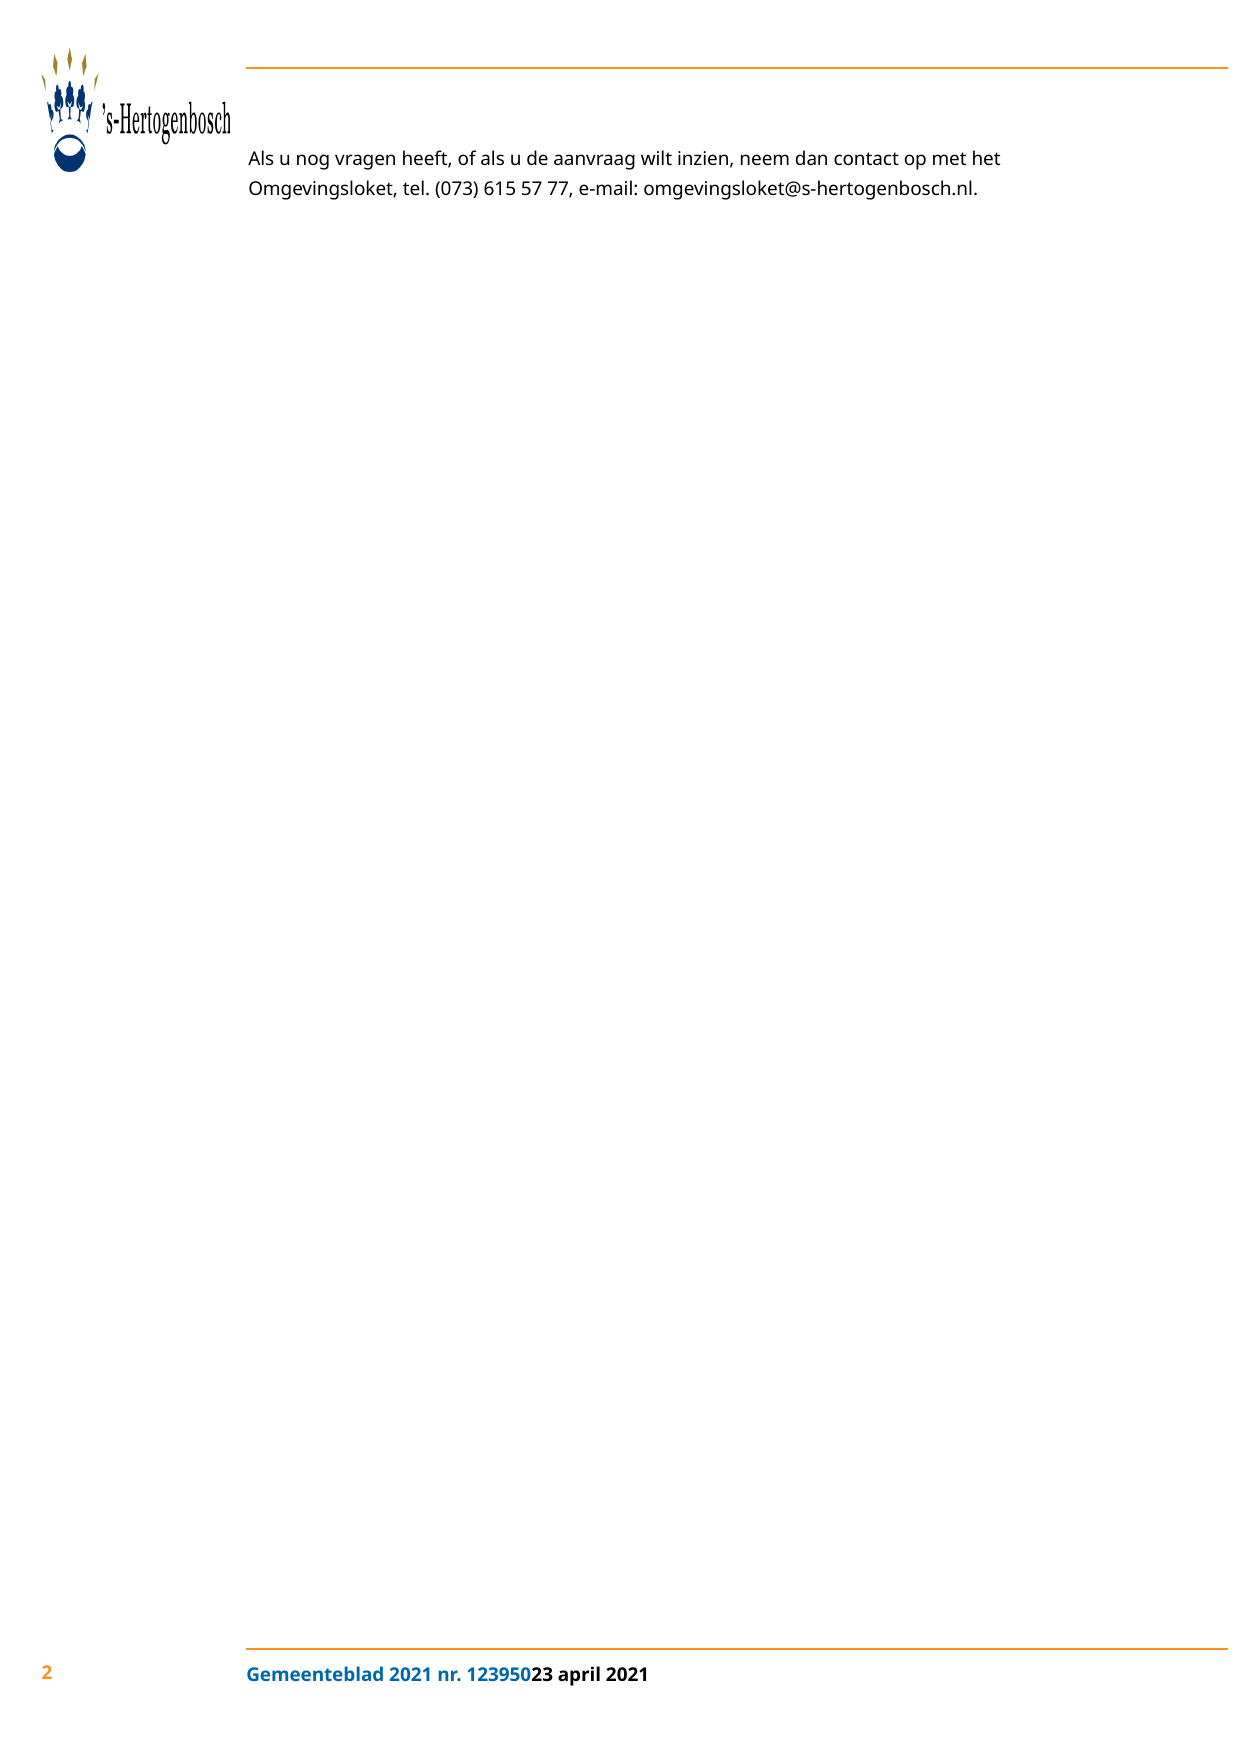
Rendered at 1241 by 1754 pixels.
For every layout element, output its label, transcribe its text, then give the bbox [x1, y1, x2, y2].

text Als u nog vragen heeft, of als u de aanvraag wilt inzien, neem dan contact op met het Omgevingsloket, tel. (073) 615 57 77, e-mail: omgevingsloket@s-hertogenbosch.nl. [248, 145, 1152, 201]
picture [41, 47, 231, 172]
